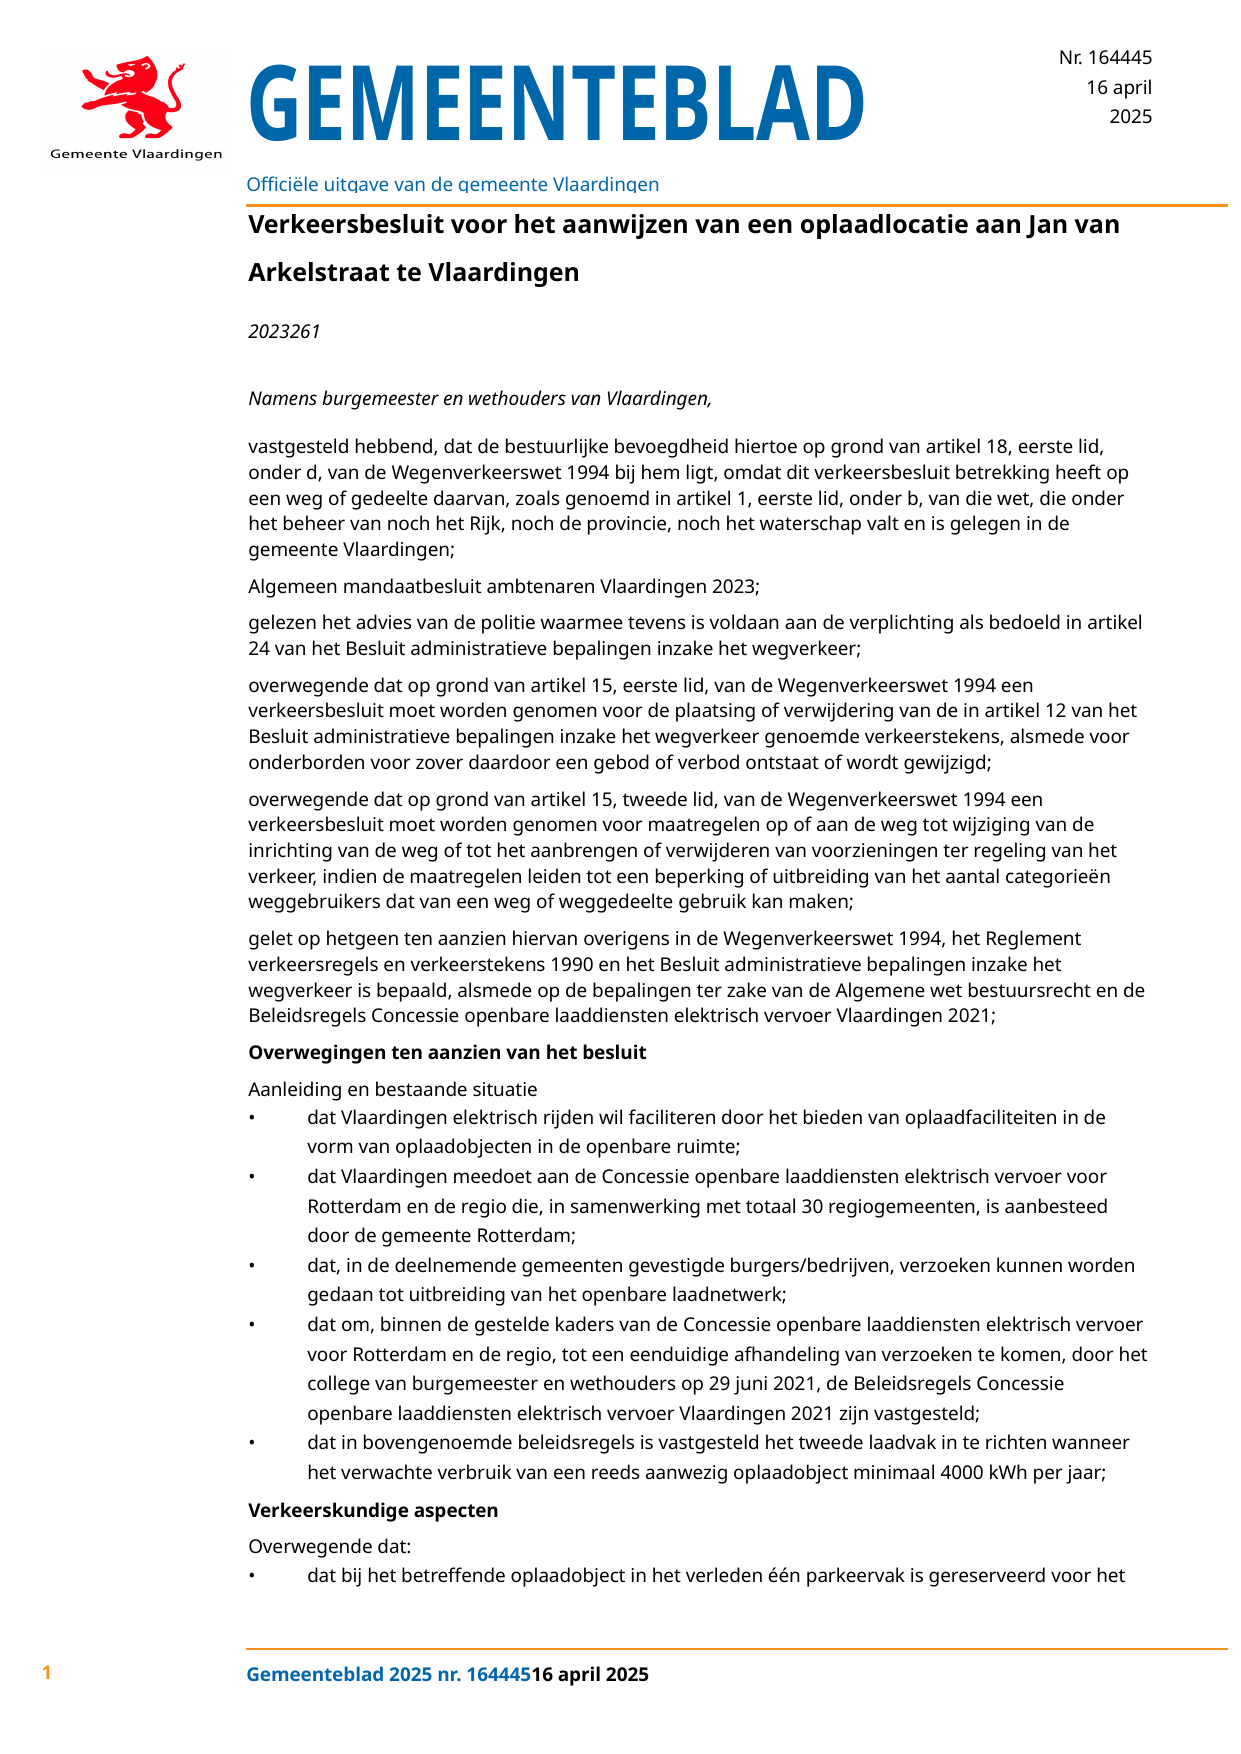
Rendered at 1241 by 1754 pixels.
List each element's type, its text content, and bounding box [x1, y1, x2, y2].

text 2023261 [248, 318, 1152, 344]
text Aanleiding en bestaande situatie [248, 1076, 1152, 1102]
picture [41, 47, 231, 172]
text Overwegende dat: [248, 1534, 1152, 1559]
list dat in bovengenoemde beleidsregels is vastgesteld het tweede laadvak in te richten wanneer het verwachte verbruik van een reeds aanwezig oplaadobject minimaal 4000 kWh per jaar; [248, 1429, 1152, 1485]
list dat bij het betreffende oplaadobject in het verleden één parkeervak is gereserveerd voor het [248, 1562, 1152, 1588]
list dat om, binnen de gestelde kaders van de Concessie openbare laaddiensten elektrisch vervoer voor Rotterdam en de regio, tot een eenduidige afhandeling van verzoeken te komen, door het college van burgemeester en wethouders op 29 juni 2021, de Beleidsregels Concessie openbare laaddiensten elektrisch vervoer Vlaardingen 2021 zijn vastgesteld; [248, 1311, 1152, 1426]
text Namens burgemeester en wethouders van Vlaardingen, [248, 386, 1152, 411]
text gelet op hetgeen ten aanzien hiervan overigens in de Wegenverkeerswet 1994, het Reglement verkeersregels en verkeerstekens 1990 en het Besluit administratieve bepalingen inzake het wegverkeer is bepaald, alsmede op de bepalingen ter zake van de Algemene wet bestuursrecht en de Beleidsregels Concessie openbare laaddiensten elektrisch vervoer Vlaardingen 2021; [248, 925, 1152, 1028]
text Verkeersbesluit voor het aanwijzen van een oplaadlocatie aan Jan van Arkelstraat te Vlaardingen [248, 207, 1152, 288]
text Algemeen mandaatbesluit ambtenaren Vlaardingen 2023; [248, 573, 1152, 598]
text Verkeerskundige aspecten [248, 1497, 1152, 1523]
list dat Vlaardingen elektrisch rijden wil faciliteren door het bieden van oplaadfaciliteiten in de vorm van oplaadobjecten in de openbare ruimte; [248, 1104, 1152, 1159]
list dat Vlaardingen meedoet aan de Concessie openbare laaddiensten elektrisch vervoer voor Rotterdam en de regio die, in samenwerking met totaal 30 regiogemeenten, is aanbesteed door de gemeente Rotterdam; [248, 1163, 1152, 1248]
text overwegende dat op grond van artikel 15, eerste lid, van de Wegenverkeerswet 1994 een verkeersbesluit moet worden genomen voor de plaatsing of verwijdering van de in artikel 12 van het Besluit administratieve bepalingen inzake het wegverkeer genoemde verkeerstekens, alsmede voor onderborden voor zover daardoor een gebod of verbod ontstaat of wordt gewijzigd; [248, 672, 1152, 775]
text Overwegingen ten aanzien van het besluit [248, 1039, 1152, 1065]
list dat, in de deelnemende gemeenten gevestigde burgers/bedrijven, verzoeken kunnen worden gedaan tot uitbreiding van het openbare laadnetwerk; [248, 1252, 1152, 1307]
text gelezen het advies van de politie waarmee tevens is voldaan aan de verplichting als bedoeld in artikel 24 van het Besluit administratieve bepalingen inzake het wegverkeer; [248, 609, 1152, 661]
text vastgesteld hebbend, dat de bestuurlijke bevoegdheid hiertoe op grond van artikel 18, eerste lid, onder d, van de Wegenverkeerswet 1994 bij hem ligt, omdat dit verkeersbesluit betrekking heeft op een weg of gedeelte daarvan, zoals genoemd in artikel 1, eerste lid, onder b, van die wet, die onder het beheer van noch het Rijk, noch de provincie, noch het waterschap valt en is gelegen in de gemeente Vlaardingen; [248, 433, 1152, 562]
text overwegende dat op grond van artikel 15, tweede lid, van de Wegenverkeerswet 1994 een verkeersbesluit moet worden genomen voor maatregelen op of aan de weg tot wijziging van de inrichting van de weg of tot het aanbrengen of verwijderen van voorzieningen ter regeling van het verkeer, indien de maatregelen leiden tot een beperking of uitbreiding van het aantal categorieën weggebruikers dat van een weg of weggedeelte gebruik kan maken; [248, 786, 1152, 914]
